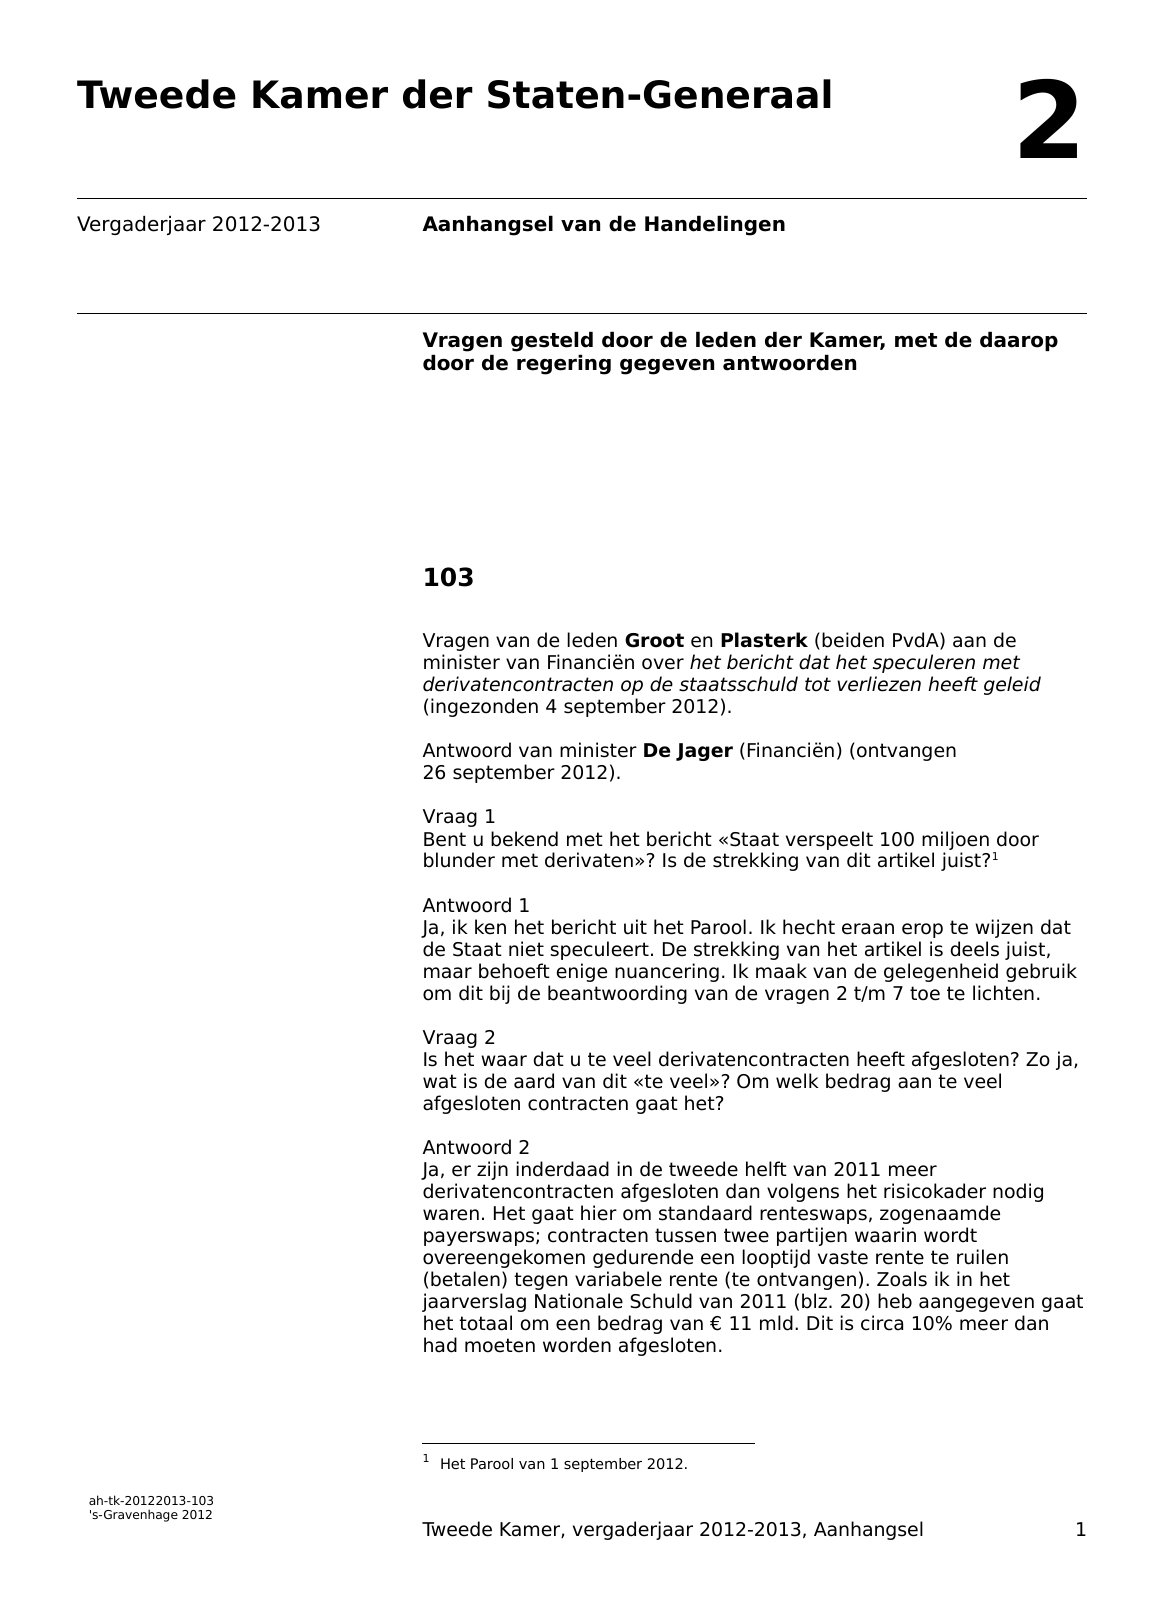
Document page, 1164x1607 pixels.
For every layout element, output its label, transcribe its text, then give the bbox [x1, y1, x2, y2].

text 103 [422, 563, 1087, 592]
table_header Tweede Kamer der Staten-Generaal [77, 59, 886, 198]
text Antwoord van minister De Jager (Financiën) (ontvangen 26 september 2012). [422, 740, 1087, 784]
text Antwoord 2 [422, 1137, 1087, 1159]
text Vragen van de leden Groot en Plasterk (beiden PvdA) aan de minister van Financiën over het bericht dat het speculeren met derivatencontracten op de staatsschuld tot verliezen heeft geleid (ingezonden 4 september 2012). [422, 630, 1087, 718]
text Ja, ik ken het bericht uit het Parool. Ik hecht eraan erop te wijzen dat de Staat niet speculeert. De strekking van het artikel is deels juist, maar behoeft enige nuancering. Ik maak van de gelegenheid gebruik om dit bij de beantwoording van de vragen 2 t/m 7 toe te lichten. [422, 917, 1087, 1004]
text 's-Gravenhage 2012 [88, 1508, 323, 1522]
table_cell Aanhangsel van de Handelingen [422, 199, 1087, 313]
table_cell Vergaderjaar 2012-2013 [77, 199, 422, 313]
text Het Parool van 1 september 2012. [422, 1452, 1087, 1474]
text Ja, er zijn inderdaad in de tweede helft van 2011 meer derivatencontracten afgesloten dan volgens het risicokader nodig waren. Het gaat hier om standaard renteswaps, zogenaamde payerswaps; contracten tussen twee partijen waarin wordt overeengekomen gedurende een looptijd vaste rente te ruilen (betalen) tegen variabele rente (te ontvangen). Zoals ik in het jaarverslag Nationale Schuld van 2011 (blz. 20) heb aangegeven gaat het totaal om een bedrag van € 11 mld. Dit is circa 10% meer dan had moeten worden afgesloten. [422, 1159, 1087, 1357]
text Bent u bekend met het bericht «Staat verspeelt 100 miljoen door blunder met derivaten»? Is de strekking van dit artikel juist? [422, 828, 1087, 872]
table_cell Vragen gesteld door de leden der Kamer, met de daarop door de regering gegeven antwoorden [422, 314, 1087, 375]
text Is het waar dat u te veel derivatencontracten heeft afgesloten? Zo ja, wat is de aard van dit «te veel»? Om welk bedrag aan te veel afgesloten contracten gaat het? [422, 1049, 1087, 1114]
table_header 2 [886, 59, 1087, 198]
text Vraag 1 [422, 806, 1087, 828]
text Vraag 2 [422, 1027, 1087, 1049]
text Antwoord 1 [422, 894, 1087, 917]
text ah-tk-20122013-103 [88, 1494, 323, 1508]
table_cell [77, 314, 422, 375]
